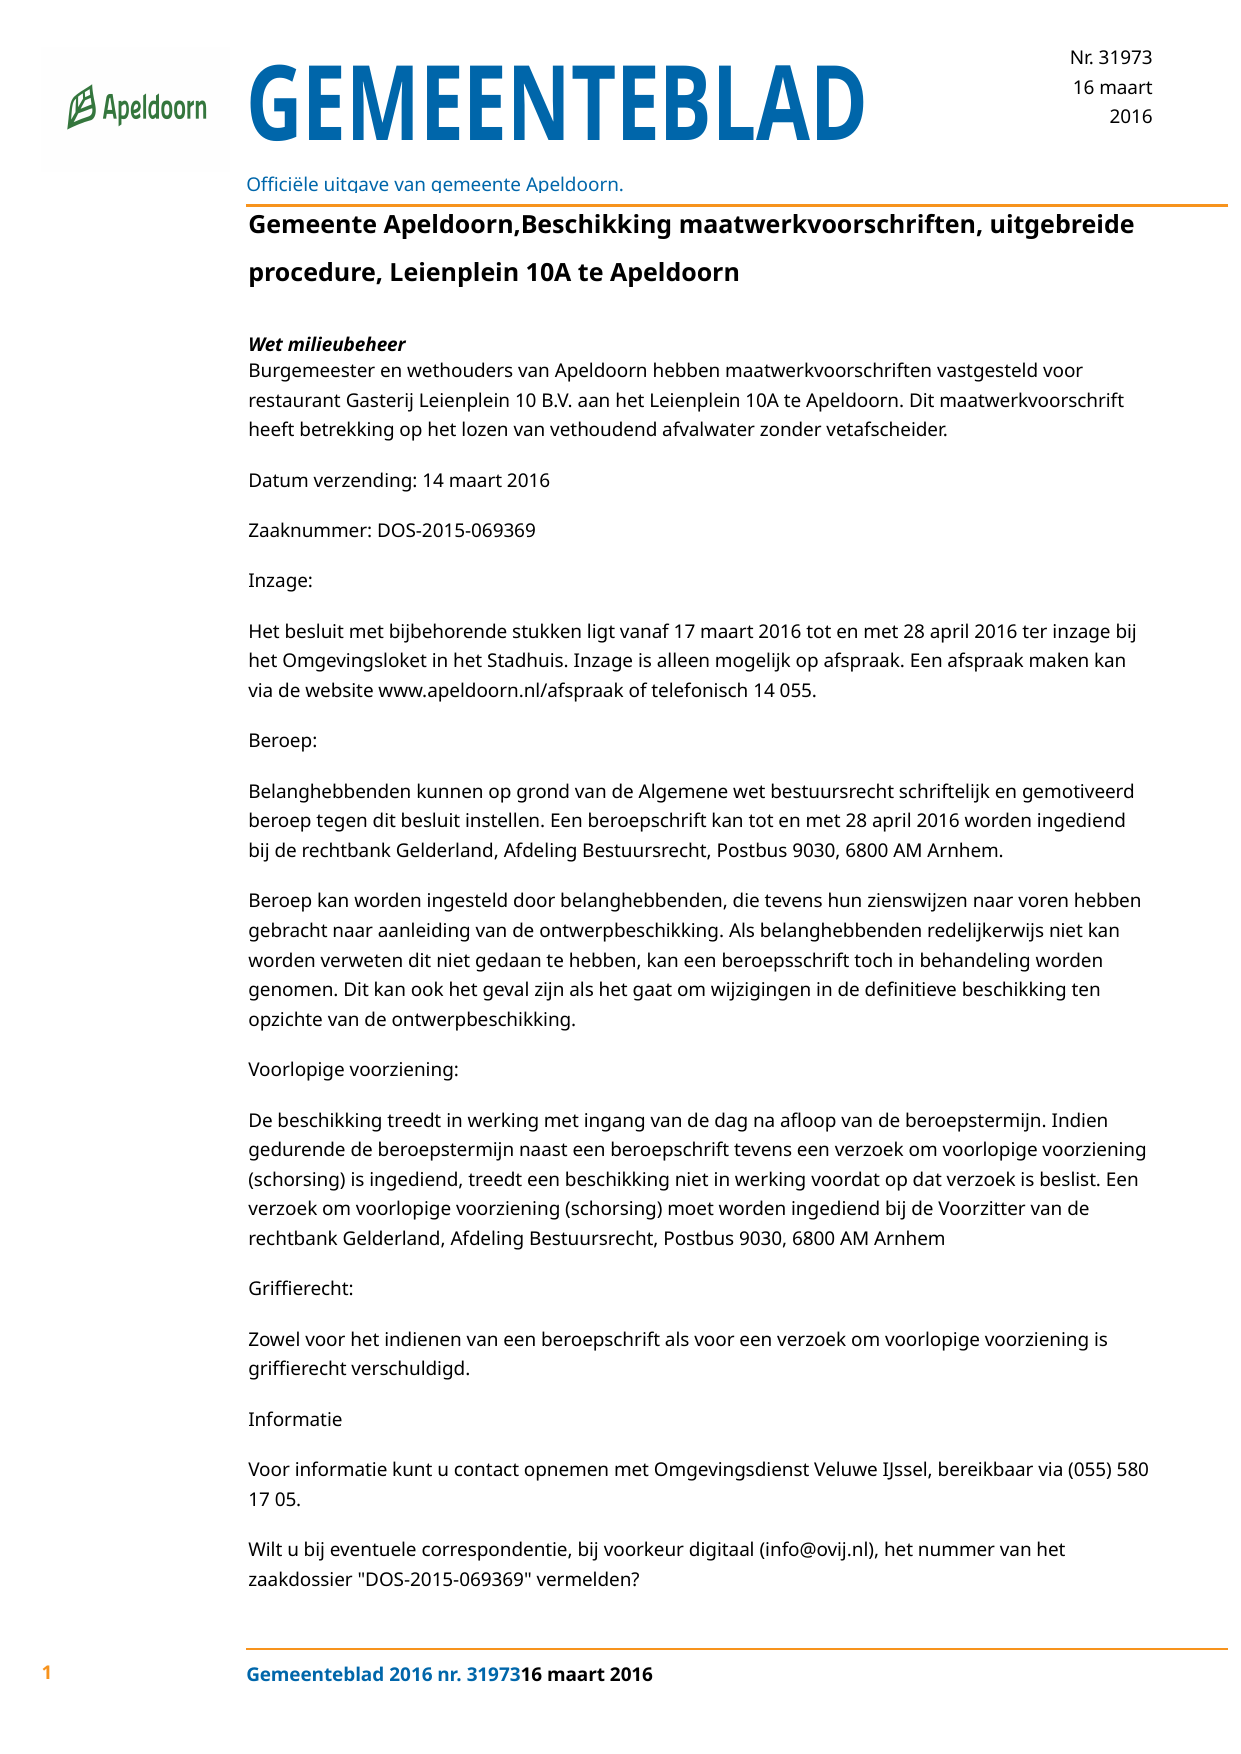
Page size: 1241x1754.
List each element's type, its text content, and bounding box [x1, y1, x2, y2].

text Zaaknummer: DOS-2015-069369 [248, 517, 1152, 543]
text Wet milieubeheer [248, 331, 1152, 357]
text Beroep kan worden ingesteld door belanghebbenden, die tevens hun zienswijzen naar voren hebben gebracht naar aanleiding van de ontwerpbeschikking. Als belanghebbenden redelijkerwijs niet kan worden verweten dit niet gedaan te hebben, kan een beroepsschrift toch in behandeling worden genomen. Dit kan ook het geval zijn als het gaat om wijzigingen in de definitieve beschikking ten opzichte van de ontwerpbeschikking. [248, 888, 1152, 1032]
text Voorlopige voorziening: [248, 1056, 1152, 1082]
text Datum verzending: 14 maart 2016 [248, 467, 1152, 492]
text Voor informatie kunt u contact opnemen met Omgevingsdienst Veluwe IJssel, bereikbaar via (055) 580 17 05. [248, 1456, 1152, 1512]
text Belanghebbenden kunnen op grond van de Algemene wet bestuursrecht schriftelijk en gemotiveerd beroep tegen dit besluit instellen. Een beroepschrift kan tot en met 28 april 2016 worden ingediend bij de rechtbank Gelderland, Afdeling Bestuursrecht, Postbus 9030, 6800 AM Arnhem. [248, 778, 1152, 863]
text Informatie [248, 1406, 1152, 1432]
text Het besluit met bijbehorende stukken ligt vanaf 17 maart 2016 tot en met 28 april 2016 ter inzage bij het Omgevingsloket in het Stadhuis. Inzage is alleen mogelijk op afspraak. Een afspraak maken kan via de website www.apeldoorn.nl/afspraak of telefonisch 14 055. [248, 618, 1152, 703]
picture [41, 47, 231, 172]
text Zowel voor het indienen van een beroepschrift als voor een verzoek om voorlopige voorziening is griffierecht verschuldigd. [248, 1326, 1152, 1381]
text Griffierecht: [248, 1276, 1152, 1301]
text Gemeente Apeldoorn,Beschikking maatwerkvoorschriften, uitgebreide procedure, Leienplein 10A te Apeldoorn [248, 207, 1152, 288]
text De beschikking treedt in werking met ingang van de dag na afloop van de beroepstermijn. Indien gedurende de beroepstermijn naast een beroepschrift tevens een verzoek om voorlopige voorziening (schorsing) is ingediend, treedt een beschikking niet in werking voordat op dat verzoek is beslist. Een verzoek om voorlopige voorziening (schorsing) moet worden ingediend bij de Voorzitter van de rechtbank Gelderland, Afdeling Bestuursrecht, Postbus 9030, 6800 AM Arnhem [248, 1107, 1152, 1251]
text Wilt u bij eventuele correspondentie, bij voorkeur digitaal (info@ovij.nl), het nummer van het zaakdossier "DOS-2015-069369" vermelden? [248, 1536, 1152, 1592]
text Beroep: [248, 728, 1152, 753]
text Burgemeester en wethouders van Apeldoorn hebben maatwerkvoorschriften vastgesteld voor restaurant Gasterij Leienplein 10 B.V. aan het Leienplein 10A te Apeldoorn. Dit maatwerkvoorschrift heeft betrekking op het lozen van vethoudend afvalwater zonder vetafscheider. [248, 357, 1152, 442]
text Inzage: [248, 568, 1152, 593]
